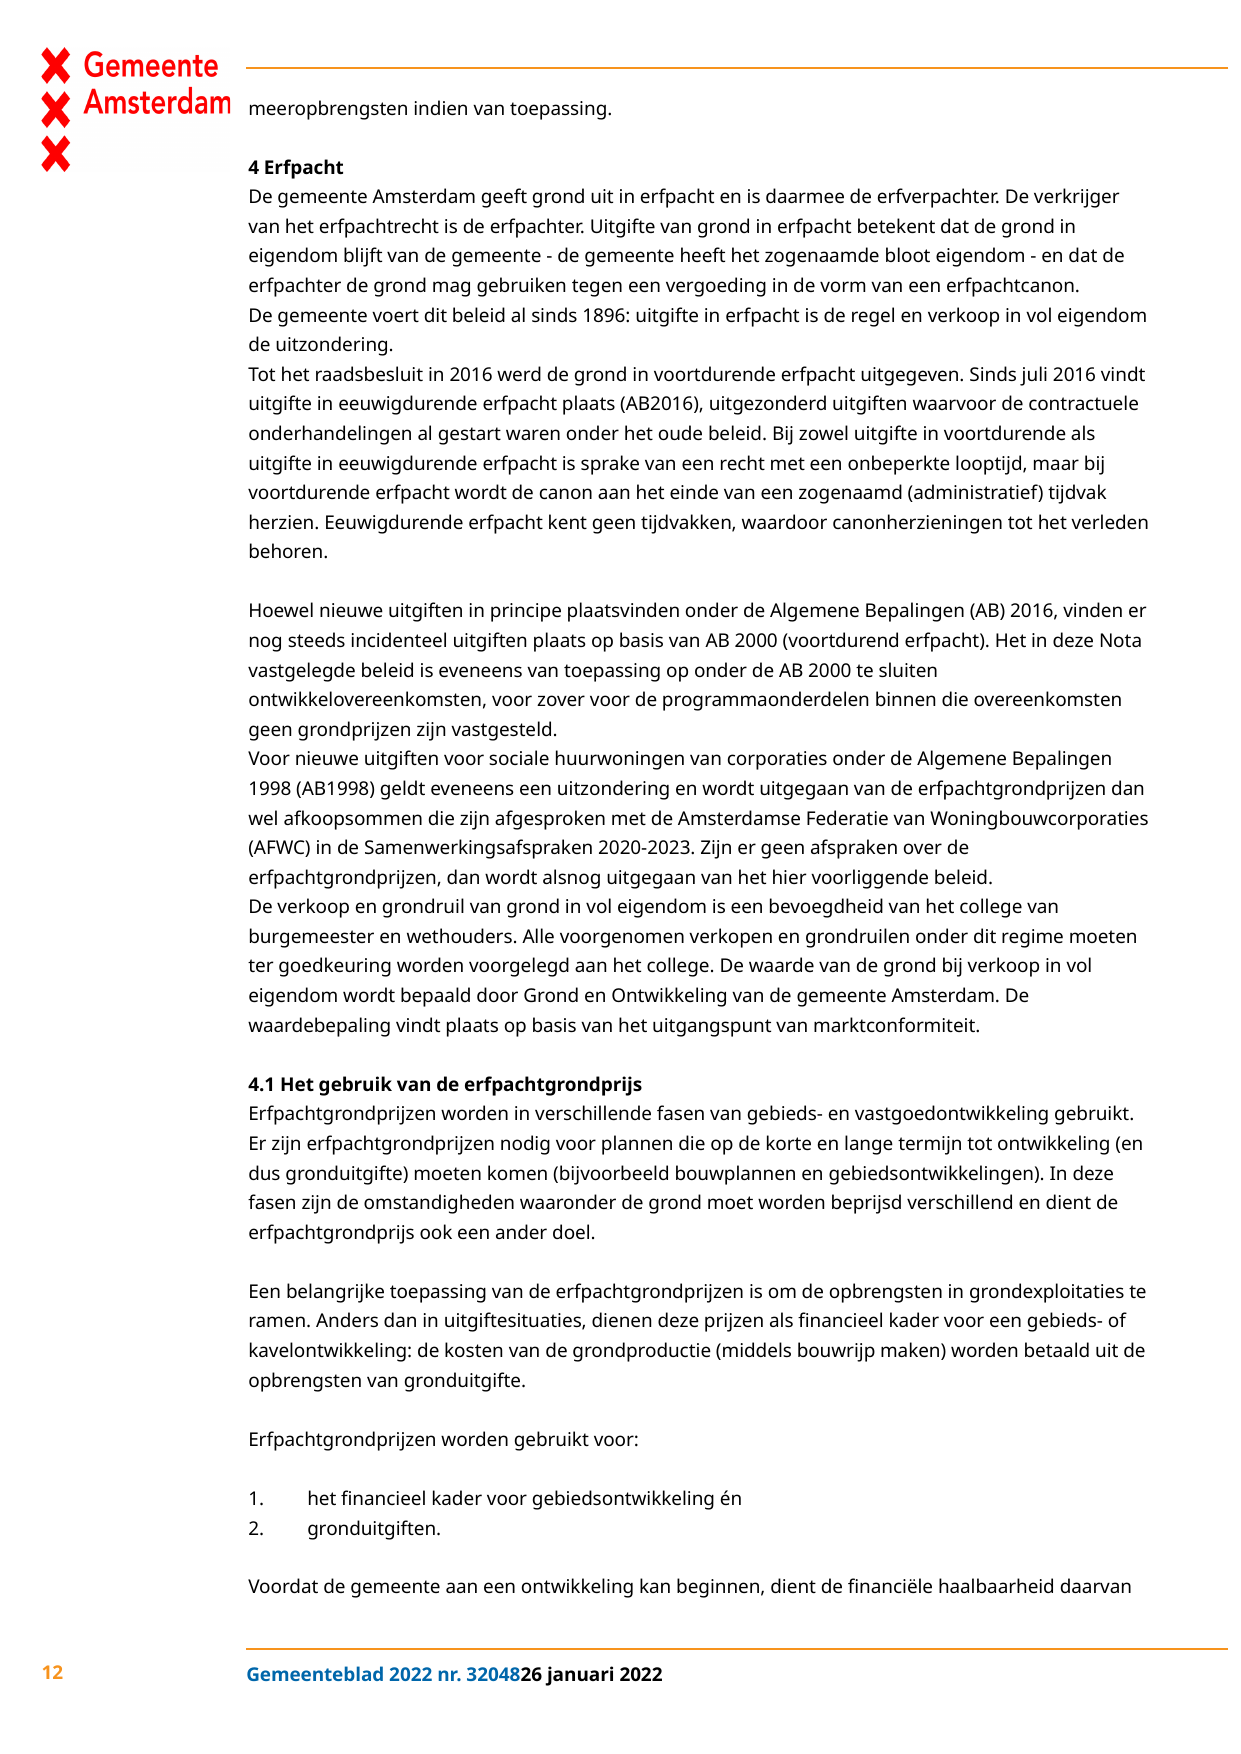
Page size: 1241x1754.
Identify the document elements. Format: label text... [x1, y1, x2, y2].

text De verkoop en grondruil van grond in vol eigendom is een bevoegdheid van het college van burgemeester en wethouders. Alle voorgenomen verkopen en grondruilen onder dit regime moeten ter goedkeuring worden voorgelegd aan het college. De waarde van de grond bij verkoop in vol eigendom wordt bepaald door Grond en Ontwikkeling van de gemeente Amsterdam. De waardebepaling vindt plaats op basis van het uitgangspunt van marktconformiteit. [248, 893, 1152, 1038]
text 4.1 Het gebruik van de erfpachtgrondprijs [248, 1071, 1152, 1097]
text Hoewel nieuwe uitgiften in principe plaatsvinden onder de Algemene Bepalingen (AB) 2016, vinden er nog steeds incidenteel uitgiften plaats op basis van AB 2000 (voortdurend erfpacht). Het in deze Nota vastgelegde beleid is eveneens van toepassing op onder de AB 2000 te sluiten ontwikkelovereenkomsten, voor zover voor de programmaonderdelen binnen die overeenkomsten geen grondprijzen zijn vastgesteld. [248, 598, 1152, 742]
text 4 Erfpacht [248, 154, 1152, 180]
text De gemeente voert dit beleid al sinds 1896: uitgifte in erfpacht is de regel en verkoop in vol eigendom de uitzondering. [248, 302, 1152, 357]
text Erfpachtgrondprijzen worden in verschillende fasen van gebieds- en vastgoedontwikkeling gebruikt. Er zijn erfpachtgrondprijzen nodig voor plannen die op de korte en lange termijn tot ontwikkeling (en dus gronduitgifte) moeten komen (bijvoorbeeld bouwplannen en gebiedsontwikkelingen). In deze fasen zijn de omstandigheden waaronder de grond moet worden beprijsd verschillend en dient de erfpachtgrondprijs ook een ander doel. [248, 1101, 1152, 1245]
text Tot het raadsbesluit in 2016 werd de grond in voortdurende erfpacht uitgegeven. Sinds juli 2016 vindt uitgifte in eeuwigdurende erfpacht plaats (AB2016), uitgezonderd uitgiften waarvoor de contractuele onderhandelingen al gestart waren onder het oude beleid. Bij zowel uitgifte in voortdurende als uitgifte in eeuwigdurende erfpacht is sprake van een recht met een onbeperkte looptijd, maar bij voortdurende erfpacht wordt de canon aan het einde van een zogenaamd (administratief) tijdvak herzien. Eeuwigdurende erfpacht kent geen tijdvakken, waardoor canonherzieningen tot het verleden behoren. [248, 361, 1152, 564]
text Voordat de gemeente aan een ontwikkeling kan beginnen, dient de financiële haalbaarheid daarvan [248, 1573, 1152, 1599]
picture [41, 47, 231, 172]
text meeropbrengsten indien van toepassing. [248, 95, 1152, 121]
text Voor nieuwe uitgiften voor sociale huurwoningen van corporaties onder de Algemene Bepalingen 1998 (AB1998) geldt eveneens een uitzondering en wordt uitgegaan van de erfpachtgrondprijzen dan wel afkoopsommen die zijn afgesproken met de Amsterdamse Federatie van Woningbouwcorporaties (AFWC) in de Samenwerkingsafspraken 2020-2023. Zijn er geen afspraken over de erfpachtgrondprijzen, dan wordt alsnog uitgegaan van het hier voorliggende beleid. [248, 746, 1152, 890]
text Een belangrijke toepassing van de erfpachtgrondprijzen is om de opbrengsten in grondexploitaties te ramen. Anders dan in uitgiftesituaties, dienen deze prijzen als financieel kader voor een gebieds- of kavelontwikkeling: de kosten van de grondproductie (middels bouwrijp maken) worden betaald uit de opbrengsten van gronduitgifte. [248, 1278, 1152, 1393]
text De gemeente Amsterdam geeft grond uit in erfpacht en is daarmee de erfverpachter. De verkrijger van het erfpachtrecht is de erfpachter. Uitgifte van grond in erfpacht betekent dat de grond in eigendom blijft van de gemeente - de gemeente heeft het zogenaamde bloot eigendom - en dat de erfpachter de grond mag gebruiken tegen een vergoeding in de vorm van een erfpachtcanon. [248, 183, 1152, 298]
table_header Erfpachtgrondprijzen worden gebruikt voor: het financieel kader voor gebiedsontwikkeling én gronduitgiften. [248, 1426, 1152, 1541]
